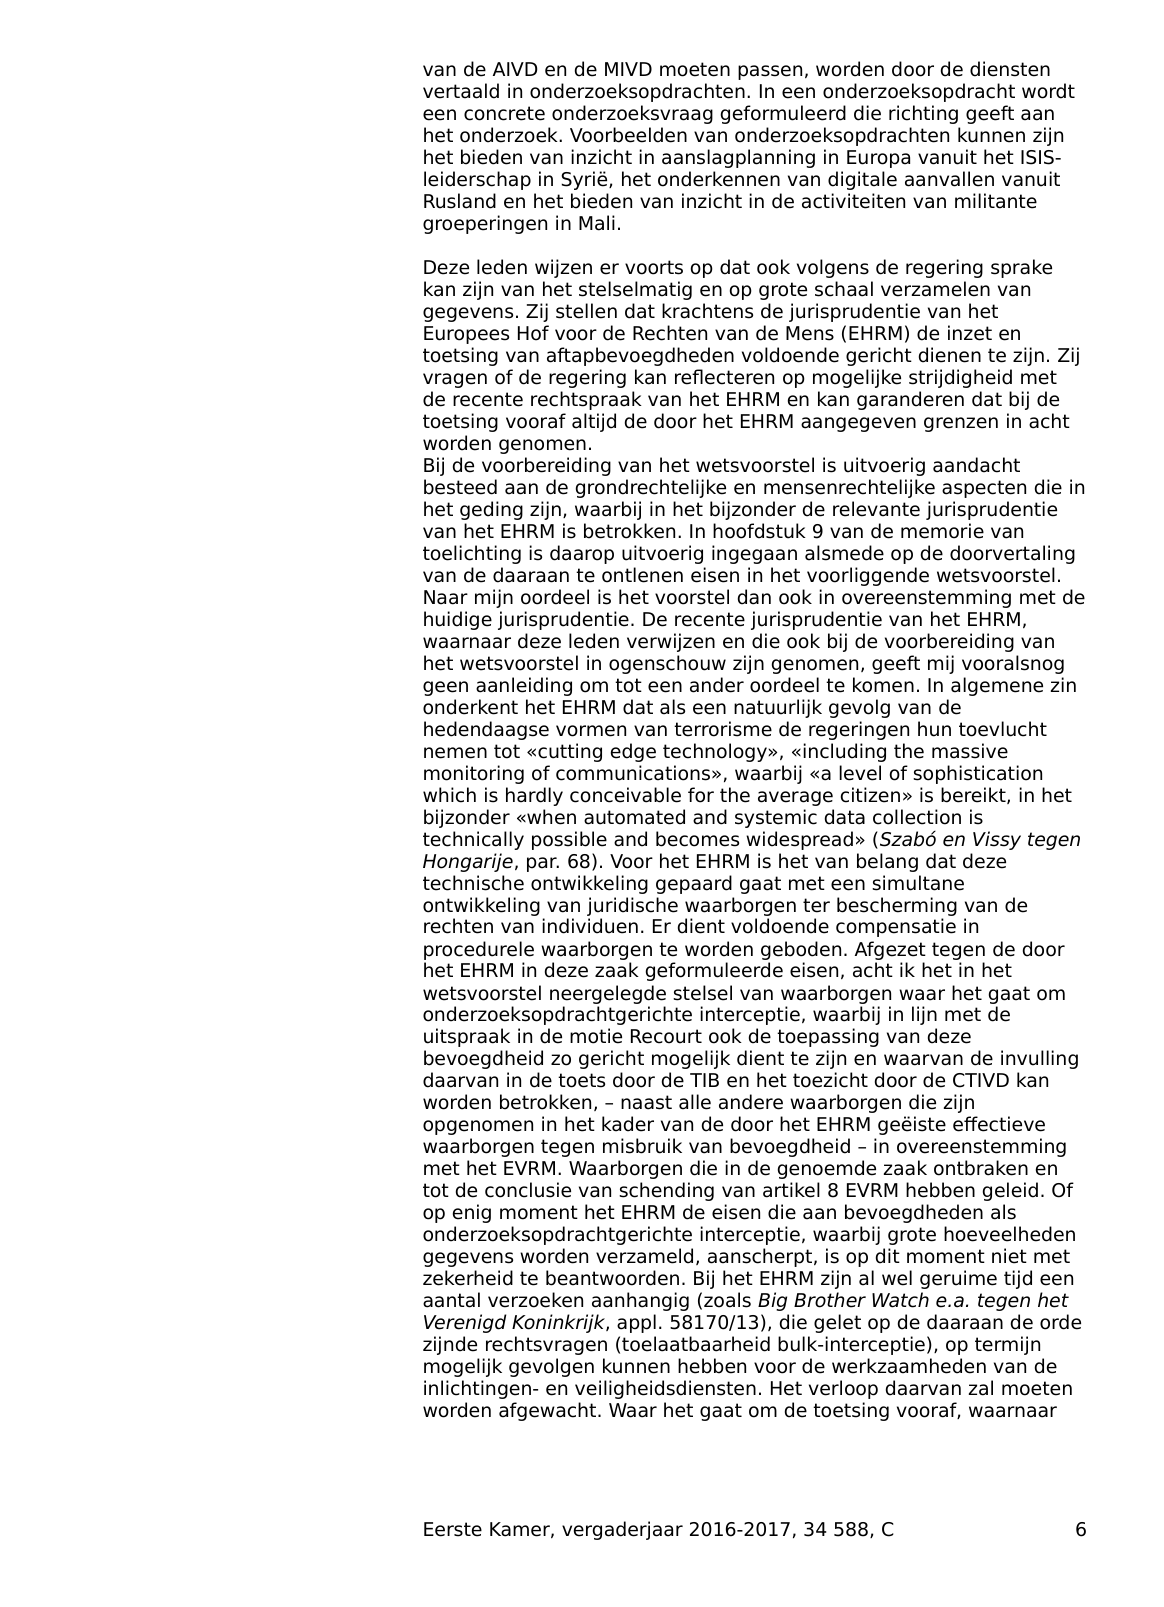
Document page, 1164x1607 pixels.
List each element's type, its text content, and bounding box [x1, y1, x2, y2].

text Bij de voorbereiding van het wetsvoorstel is uitvoerig aandacht besteed aan de grondrechtelijke en mensenrechtelijke aspecten die in het geding zijn, waarbij in het bijzonder de relevante jurisprudentie van het EHRM is betrokken. In hoofdstuk 9 van de memorie van toelichting is daarop uitvoerig ingegaan alsmede op de doorvertaling van de daaraan te ontlenen eisen in het voorliggende wetsvoorstel. Naar mijn oordeel is het voorstel dan ook in overeenstemming met de huidige jurisprudentie. De recente jurisprudentie van het EHRM, waarnaar deze leden verwijzen en die ook bij de voorbereiding van het wetsvoorstel in ogenschouw zijn genomen, geeft mij vooralsnog geen aanleiding om tot een ander oordeel te komen. In algemene zin onderkent het EHRM dat als een natuurlijk gevolg van de hedendaagse vormen van terrorisme de regeringen hun toevlucht nemen tot «cutting edge technology», «including the massive monitoring of communications», waarbij «a level of sophistication which is hardly conceivable for the average citizen» is bereikt, in het bijzonder «when automated and systemic data collection is technically possible and becomes widespread» (Szabó en Vissy tegen Hongarije, par. 68). Voor het EHRM is het van belang dat deze technische ontwikkeling gepaard gaat met een simultane ontwikkeling van juridische waarborgen ter bescherming van de rechten van individuen. Er dient voldoende compensatie in procedurele waarborgen te worden geboden. Afgezet tegen de door het EHRM in deze zaak geformuleerde eisen, acht ik het in het wetsvoorstel neergelegde stelsel van waarborgen waar het gaat om onderzoeksopdrachtgerichte interceptie, waarbij in lijn met de uitspraak in de motie Recourt ook de toepassing van deze bevoegdheid zo gericht mogelijk dient te zijn en waarvan de invulling daarvan in de toets door de TIB en het toezicht door de CTIVD kan worden betrokken, – naast alle andere waarborgen die zijn opgenomen in het kader van de door het EHRM geëiste effectieve waarborgen tegen misbruik van bevoegdheid – in overeenstemming met het EVRM. Waarborgen die in de genoemde zaak ontbraken en tot de conclusie van schending van artikel 8 EVRM hebben geleid. Of op enig moment het EHRM de eisen die aan bevoegdheden als onderzoeksopdrachtgerichte interceptie, waarbij grote hoeveelheden gegevens worden verzameld, aanscherpt, is op dit moment niet met zekerheid te beantwoorden. Bij het EHRM zijn al wel geruime tijd een aantal verzoeken aanhangig (zoals Big Brother Watch e.a. tegen het Verenigd Koninkrijk, appl. 58170/13), die gelet op de daaraan de orde zijnde rechtsvragen (toelaatbaarheid bulk-interceptie), op termijn mogelijk gevolgen kunnen hebben voor de werkzaamheden van de inlichtingen- en veiligheidsdiensten. Het verloop daarvan zal moeten worden afgewacht. Waar het gaat om de toetsing vooraf, waarnaar [422, 455, 1087, 1422]
text van de AIVD en de MIVD moeten passen, worden door de diensten vertaald in onderzoeksopdrachten. In een onderzoeksopdracht wordt een concrete onderzoeksvraag geformuleerd die richting geeft aan het onderzoek. Voorbeelden van onderzoeksopdrachten kunnen zijn het bieden van inzicht in aanslagplanning in Europa vanuit het ISIS-leiderschap in Syrië, het onderkennen van digitale aanvallen vanuit Rusland en het bieden van inzicht in de activiteiten van militante groeperingen in Mali. [422, 59, 1087, 235]
text Deze leden wijzen er voorts op dat ook volgens de regering sprake kan zijn van het stelselmatig en op grote schaal verzamelen van gegevens. Zij stellen dat krachtens de jurisprudentie van het Europees Hof voor de Rechten van de Mens (EHRM) de inzet en toetsing van aftapbevoegdheden voldoende gericht dienen te zijn. Zij vragen of de regering kan reflecteren op mogelijke strijdigheid met de recente rechtspraak van het EHRM en kan garanderen dat bij de toetsing vooraf altijd de door het EHRM aangegeven grenzen in acht worden genomen. [422, 257, 1087, 455]
